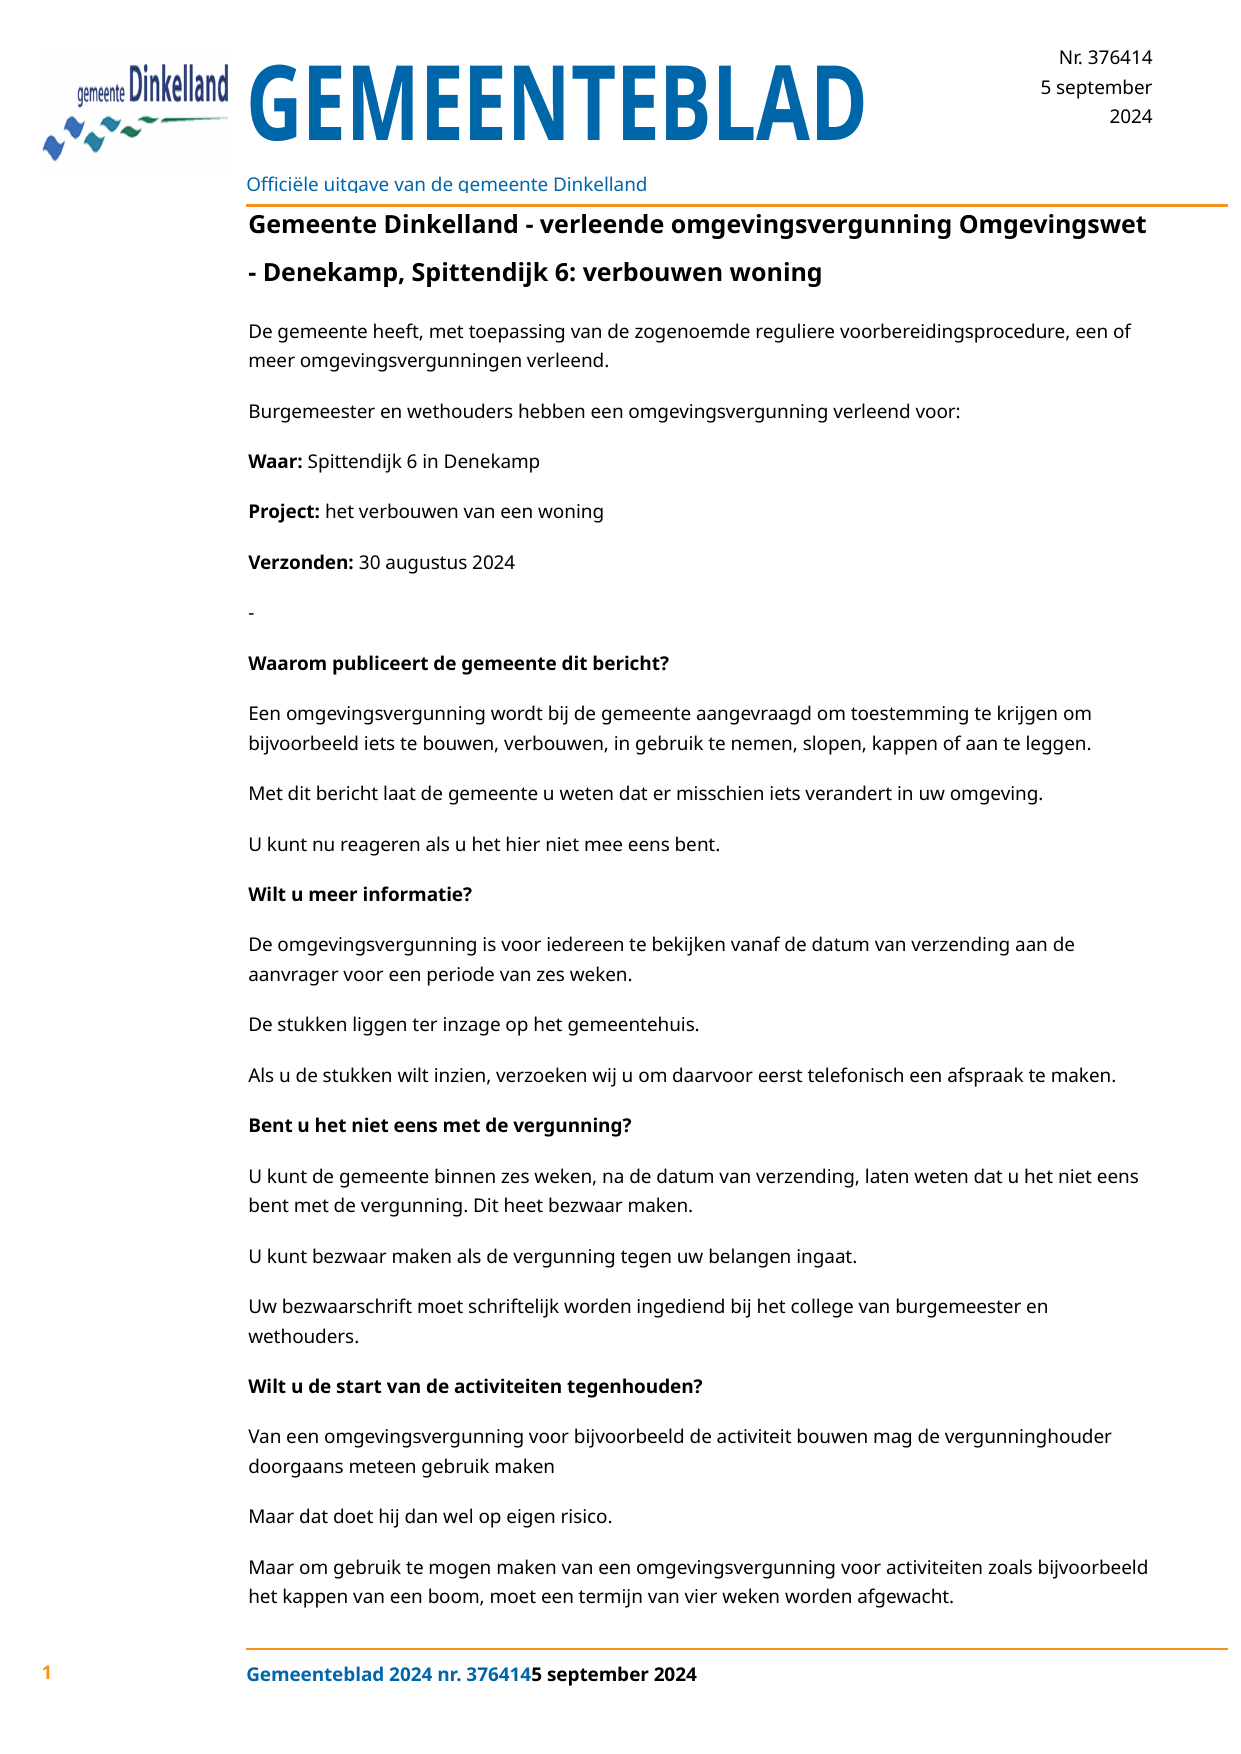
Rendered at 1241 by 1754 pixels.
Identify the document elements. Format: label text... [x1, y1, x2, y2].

text De gemeente heeft, met toepassing van de zogenoemde reguliere voorbereidingsprocedure, een of meer omgevingsvergunningen verleend. [248, 318, 1152, 373]
text Wilt u de start van de activiteiten tegenhouden? [248, 1373, 1152, 1399]
text Burgemeester en wethouders hebben een omgevingsvergunning verleend voor: [248, 398, 1152, 424]
text Bent u het niet eens met de vergunning? [248, 1112, 1152, 1138]
text Waarom publiceert de gemeente dit bericht? [248, 650, 1152, 676]
text Verzonden: 30 augustus 2024 [248, 549, 1152, 575]
text U kunt nu reageren als u het hier niet mee eens bent. [248, 831, 1152, 857]
text Maar dat doet hij dan wel op eigen risico. [248, 1504, 1152, 1529]
text Als u de stukken wilt inzien, verzoeken wij u om daarvoor eerst telefonisch een afspraak te maken. [248, 1062, 1152, 1088]
text Met dit bericht laat de gemeente u weten dat er misschien iets verandert in uw omgeving. [248, 780, 1152, 806]
text U kunt bezwaar maken als de vergunning tegen uw belangen ingaat. [248, 1243, 1152, 1269]
text De stukken liggen ter inzage op het gemeentehuis. [248, 1012, 1152, 1037]
text - [248, 599, 1152, 625]
text U kunt de gemeente binnen zes weken, na de datum van verzending, laten weten dat u het niet eens bent met de vergunning. Dit heet bezwaar maken. [248, 1163, 1152, 1218]
text Van een omgevingsvergunning voor bijvoorbeeld de activiteit bouwen mag de vergunninghouder doorgaans meteen gebruik maken [248, 1424, 1152, 1479]
text Gemeente Dinkelland - verleende omgevingsvergunning Omgevingswet - Denekamp, Spittendijk 6: verbouwen woning [248, 207, 1152, 288]
text Wilt u meer informatie? [248, 881, 1152, 907]
text Project: het verbouwen van een woning [248, 499, 1152, 524]
text Uw bezwaarschrift moet schriftelijk worden ingediend bij het college van burgemeester en wethouders. [248, 1293, 1152, 1349]
text Maar om gebruik te mogen maken van een omgevingsvergunning voor activiteiten zoals bijvoorbeeld het kappen van een boom, moet een termijn van vier weken worden afgewacht. [248, 1554, 1152, 1609]
text Een omgevingsvergunning wordt bij de gemeente aangevraagd om toestemming te krijgen om bijvoorbeeld iets te bouwen, verbouwen, in gebruik te nemen, slopen, kappen of aan te leggen. [248, 700, 1152, 756]
picture [41, 47, 231, 172]
text Waar: Spittendijk 6 in Denekamp [248, 448, 1152, 474]
text De omgevingsvergunning is voor iedereen te bekijken vanaf de datum van verzending aan de aanvrager voor een periode van zes weken. [248, 932, 1152, 987]
